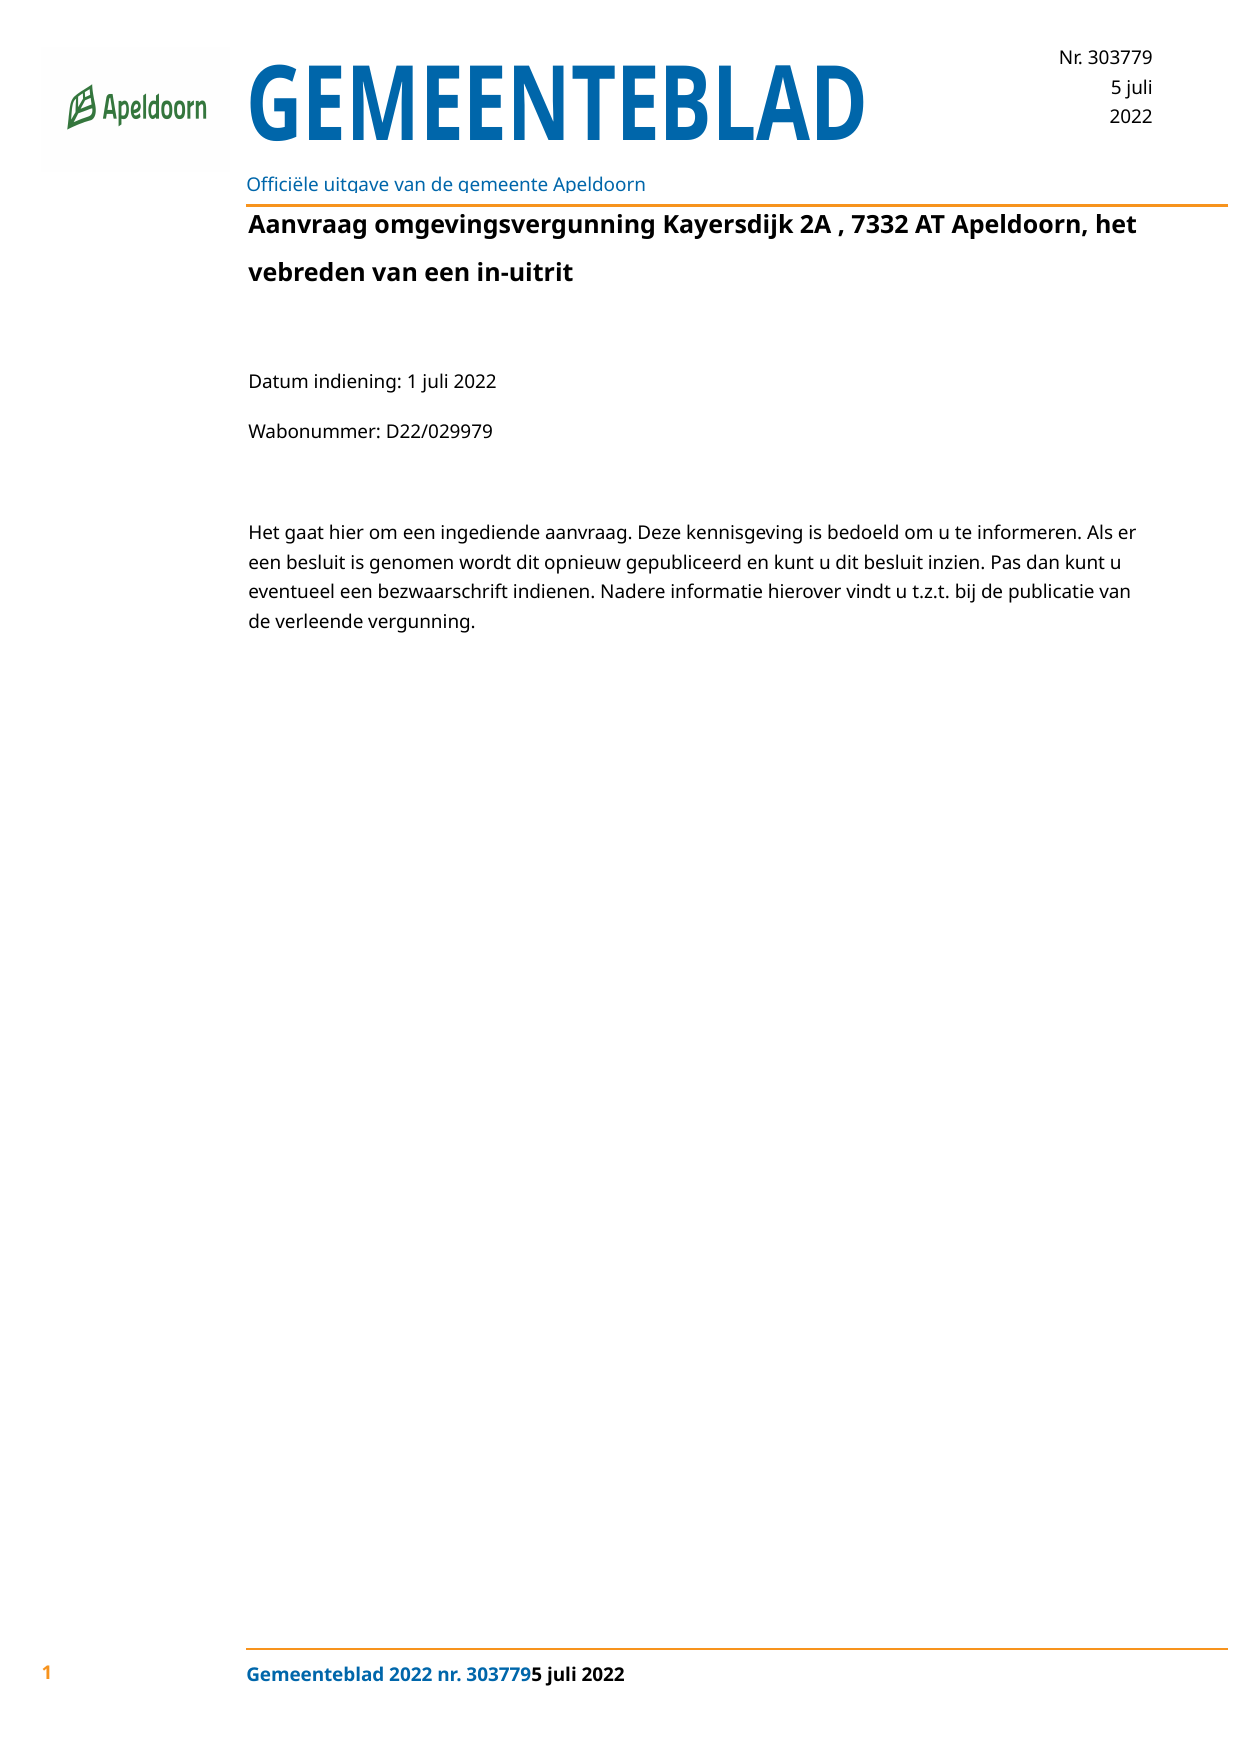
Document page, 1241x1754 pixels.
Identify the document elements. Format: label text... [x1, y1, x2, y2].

text Aanvraag omgevingsvergunning Kayersdijk 2A , 7332 AT Apeldoorn, het vebreden van een in-uitrit [248, 207, 1152, 288]
picture [41, 47, 231, 172]
text Datum indiening: 1 juli 2022 [248, 368, 1152, 394]
text Wabonummer: D22/029979 [248, 419, 1152, 444]
text Het gaat hier om een ingediende aanvraag. Deze kennisgeving is bedoeld om u te informeren. Als er een besluit is genomen wordt dit opnieuw gepubliceerd en kunt u dit besluit inzien. Pas dan kunt u eventueel een bezwaarschrift indienen. Nadere informatie hierover vindt u t.z.t. bij de publicatie van de verleende vergunning. [248, 519, 1152, 634]
